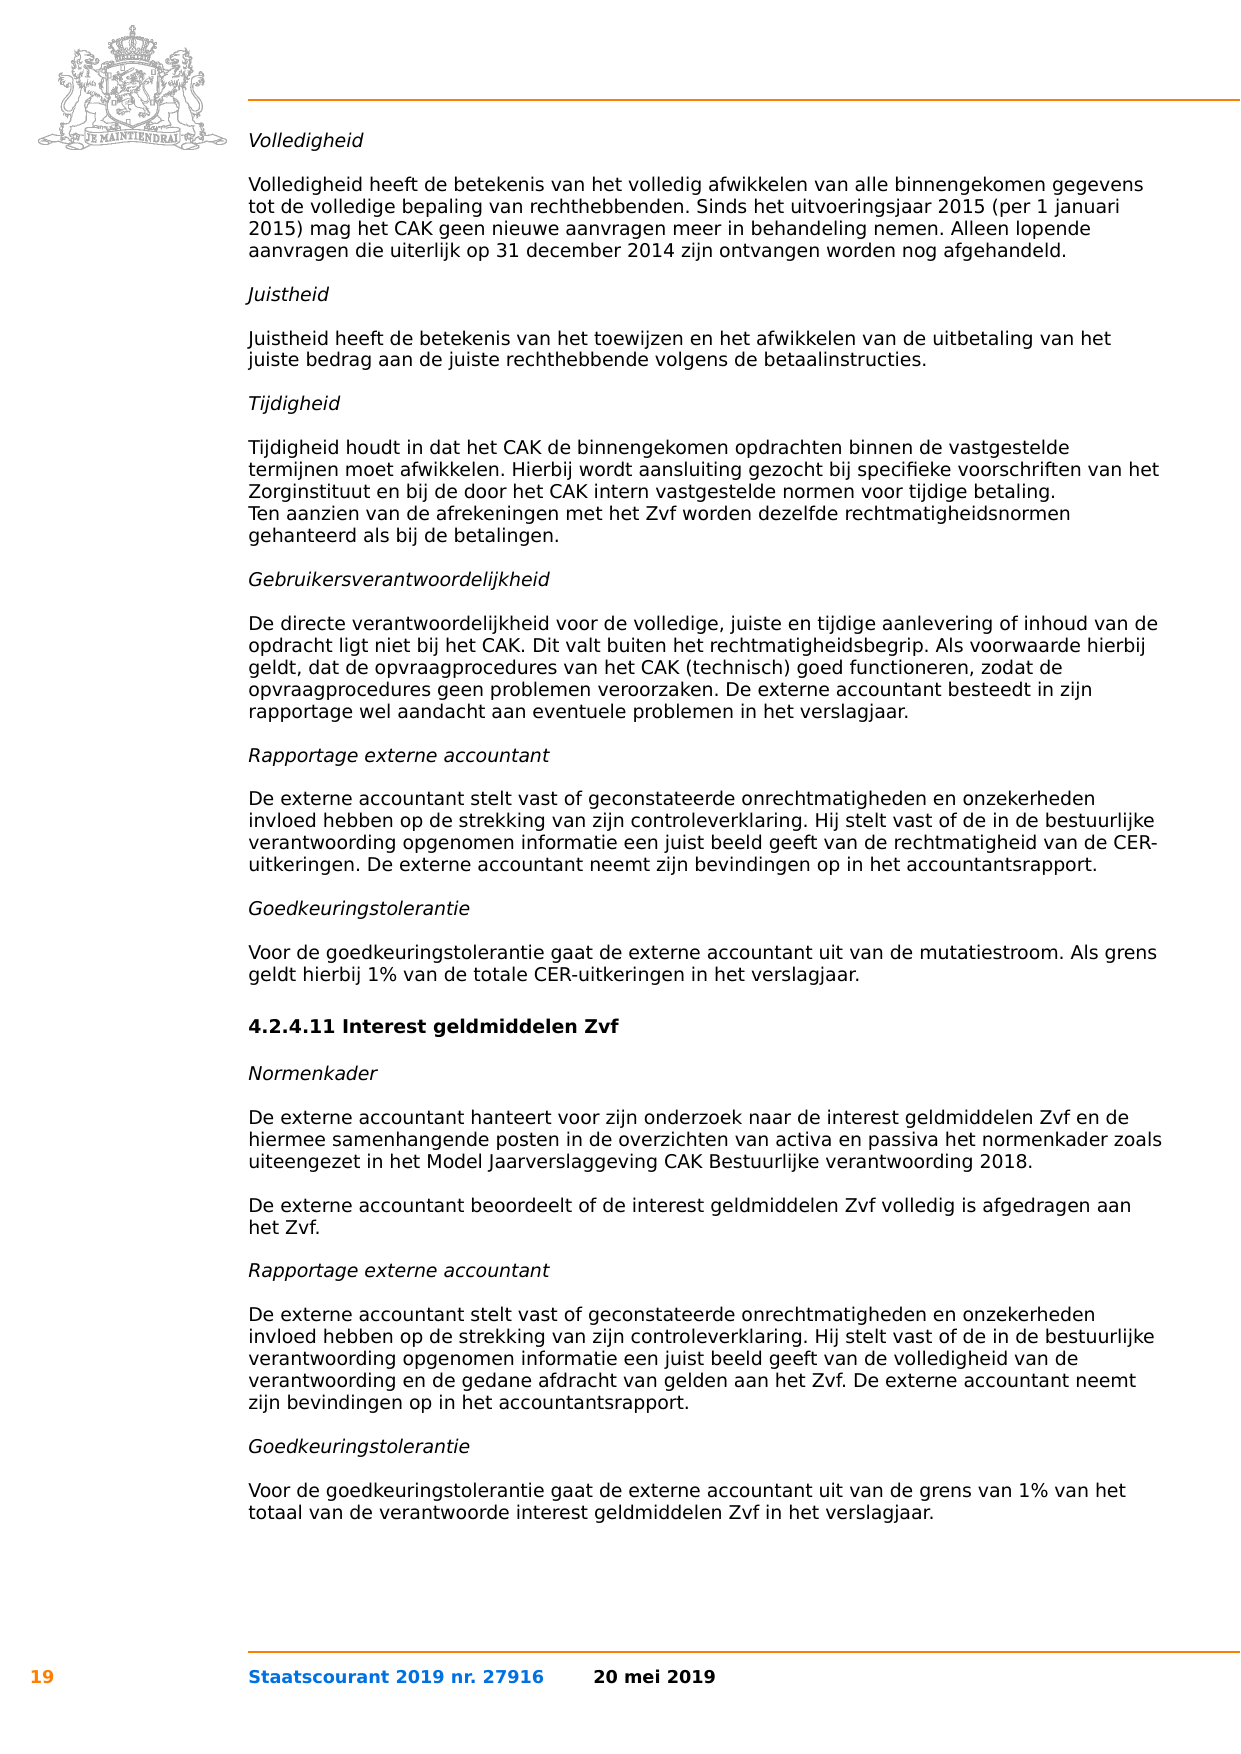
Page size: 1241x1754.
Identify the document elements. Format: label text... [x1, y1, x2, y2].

subtitle Rapportage externe accountant [248, 744, 1163, 766]
subtitle Volledigheid [248, 130, 1163, 152]
text Juistheid heeft de betekenis van het toewijzen en het afwikkelen van de uitbetaling van het juiste bedrag aan de juiste rechthebbende volgens de betaalinstructies. [248, 327, 1163, 371]
subtitle Goedkeuringstolerantie [248, 898, 1163, 920]
text Ten aanzien van de afrekeningen met het Zvf worden dezelfde rechtmatigheidsnormen gehanteerd als bij de betalingen. [248, 503, 1163, 547]
subtitle Tijdigheid [248, 393, 1163, 415]
subtitle 4.2.4.11 Interest geldmiddelen Zvf [248, 1016, 1163, 1038]
subtitle Juistheid [248, 283, 1163, 306]
picture [38, 25, 227, 150]
text De externe accountant stelt vast of geconstateerde onrechtmatigheden en onzekerheden invloed hebben op de strekking van zijn controleverklaring. Hij stelt vast of de in de bestuurlijke verantwoording opgenomen informatie een juist beeld geeft van de rechtmatigheid van de CER-uitkeringen. De externe accountant neemt zijn bevindingen op in het accountantsrapport. [248, 788, 1163, 876]
subtitle Normenkader [248, 1063, 1163, 1085]
text De externe accountant beoordeelt of de interest geldmiddelen Zvf volledig is afgedragen aan het Zvf. [248, 1194, 1163, 1238]
text Volledigheid heeft de betekenis van het volledig afwikkelen van alle binnengekomen gegevens tot de volledige bepaling van rechthebbenden. Sinds het uitvoeringsjaar 2015 (per 1 januari 2015) mag het CAK geen nieuwe aanvragen meer in behandeling nemen. Alleen lopende aanvragen die uiterlijk op 31 december 2014 zijn ontvangen worden nog afgehandeld. [248, 174, 1163, 262]
text Voor de goedkeuringstolerantie gaat de externe accountant uit van de grens van 1% van het totaal van de verantwoorde interest geldmiddelen Zvf in het verslagjaar. [248, 1480, 1163, 1524]
subtitle Rapportage externe accountant [248, 1260, 1163, 1282]
text De externe accountant hanteert voor zijn onderzoek naar de interest geldmiddelen Zvf en de hiermee samenhangende posten in de overzichten van activa en passiva het normenkader zoals uiteengezet in het Model Jaarverslaggeving CAK Bestuurlijke verantwoording 2018. [248, 1107, 1163, 1173]
text Tijdigheid houdt in dat het CAK de binnengekomen opdrachten binnen de vastgestelde termijnen moet afwikkelen. Hierbij wordt aansluiting gezocht bij specifieke voorschriften van het Zorginstituut en bij de door het CAK intern vastgestelde normen voor tijdige betaling. [248, 437, 1163, 503]
subtitle Gebruikersverantwoordelijkheid [248, 569, 1163, 591]
text De directe verantwoordelijkheid voor de volledige, juiste en tijdige aanlevering of inhoud van de opdracht ligt niet bij het CAK. Dit valt buiten het rechtmatigheidsbegrip. Als voorwaarde hierbij geldt, dat de opvraagprocedures van het CAK (technisch) goed functioneren, zodat de opvraagprocedures geen problemen veroorzaken. De externe accountant besteedt in zijn rapportage wel aandacht aan eventuele problemen in het verslagjaar. [248, 613, 1163, 723]
text De externe accountant stelt vast of geconstateerde onrechtmatigheden en onzekerheden invloed hebben op de strekking van zijn controleverklaring. Hij stelt vast of de in de bestuurlijke verantwoording opgenomen informatie een juist beeld geeft van de volledigheid van de verantwoording en de gedane afdracht van gelden aan het Zvf. De externe accountant neemt zijn bevindingen op in het accountantsrapport. [248, 1304, 1163, 1414]
subtitle Goedkeuringstolerantie [248, 1436, 1163, 1458]
text Voor de goedkeuringstolerantie gaat de externe accountant uit van de mutatiestroom. Als grens geldt hierbij 1% van de totale CER-uitkeringen in het verslagjaar. [248, 942, 1163, 986]
